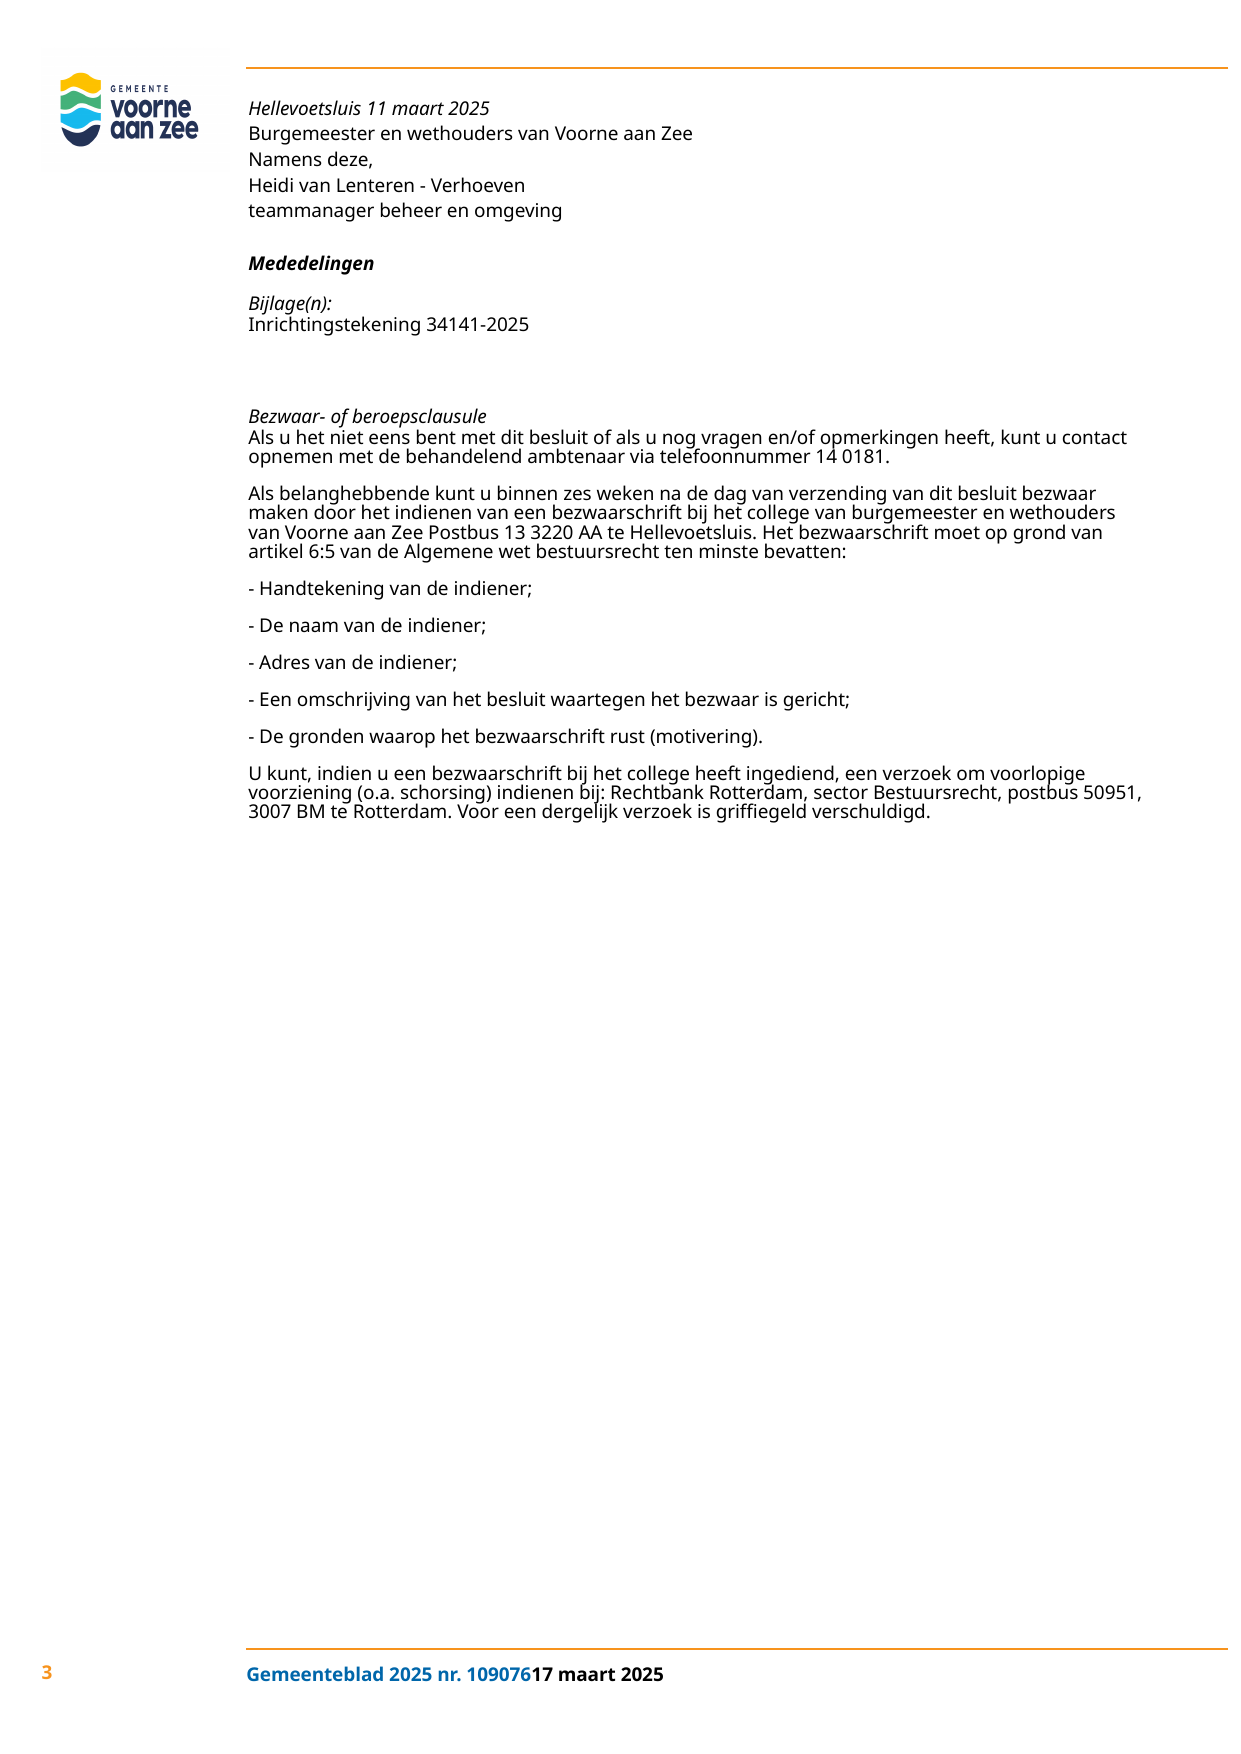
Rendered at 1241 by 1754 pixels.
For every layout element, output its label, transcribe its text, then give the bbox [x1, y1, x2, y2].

text Als u het niet eens bent met dit besluit of als u nog vragen en/of opmerkingen heeft, kunt u contact opnemen met de behandelend ambtenaar via telefoonnummer 14 0181. [248, 429, 1152, 467]
text - De gronden waarop het bezwaarschrift rust (motivering). [248, 728, 1152, 747]
text teammanager beheer en omgeving [248, 198, 1152, 223]
text Burgemeester en wethouders van Voorne aan Zee [248, 121, 1152, 146]
text Namens deze, [248, 146, 1152, 172]
text - De naam van de indiener; [248, 617, 1152, 636]
text Heidi van Lenteren - Verhoeven [248, 172, 1152, 198]
text Bijlage(n): [248, 290, 1152, 316]
text Inrichtingstekening 34141-2025 [248, 316, 1152, 335]
text - Adres van de indiener; [248, 654, 1152, 673]
text Hellevoetsluis 11 maart 2025 [248, 95, 1152, 121]
text Als belanghebbende kunt u binnen zes weken na de dag van verzending van dit besluit bezwaar maken door het indienen van een bezwaarschrift bij het college van burgemeester en wethouders van Voorne aan Zee Postbus 13 3220 AA te Hellevoetsluis. Het bezwaarschrift moet op grond van artikel 6:5 van de Algemene wet bestuursrecht ten minste bevatten: [248, 485, 1152, 562]
text U kunt, indien u een bezwaarschrift bij het college heeft ingediend, een verzoek om voorlopige voorziening (o.a. schorsing) indienen bij: Rechtbank Rotterdam, sector Bestuursrecht, postbus 50951, 3007 BM te Rotterdam. Voor een dergelijk verzoek is griffiegeld verschuldigd. [248, 765, 1152, 823]
picture [41, 47, 231, 172]
text - Een omschrijving van het besluit waartegen het bezwaar is gericht; [248, 691, 1152, 710]
text Mededelingen [248, 251, 1152, 276]
text - Handtekening van de indiener; [248, 580, 1152, 599]
text Bezwaar- of beroepsclausule [248, 403, 1152, 429]
